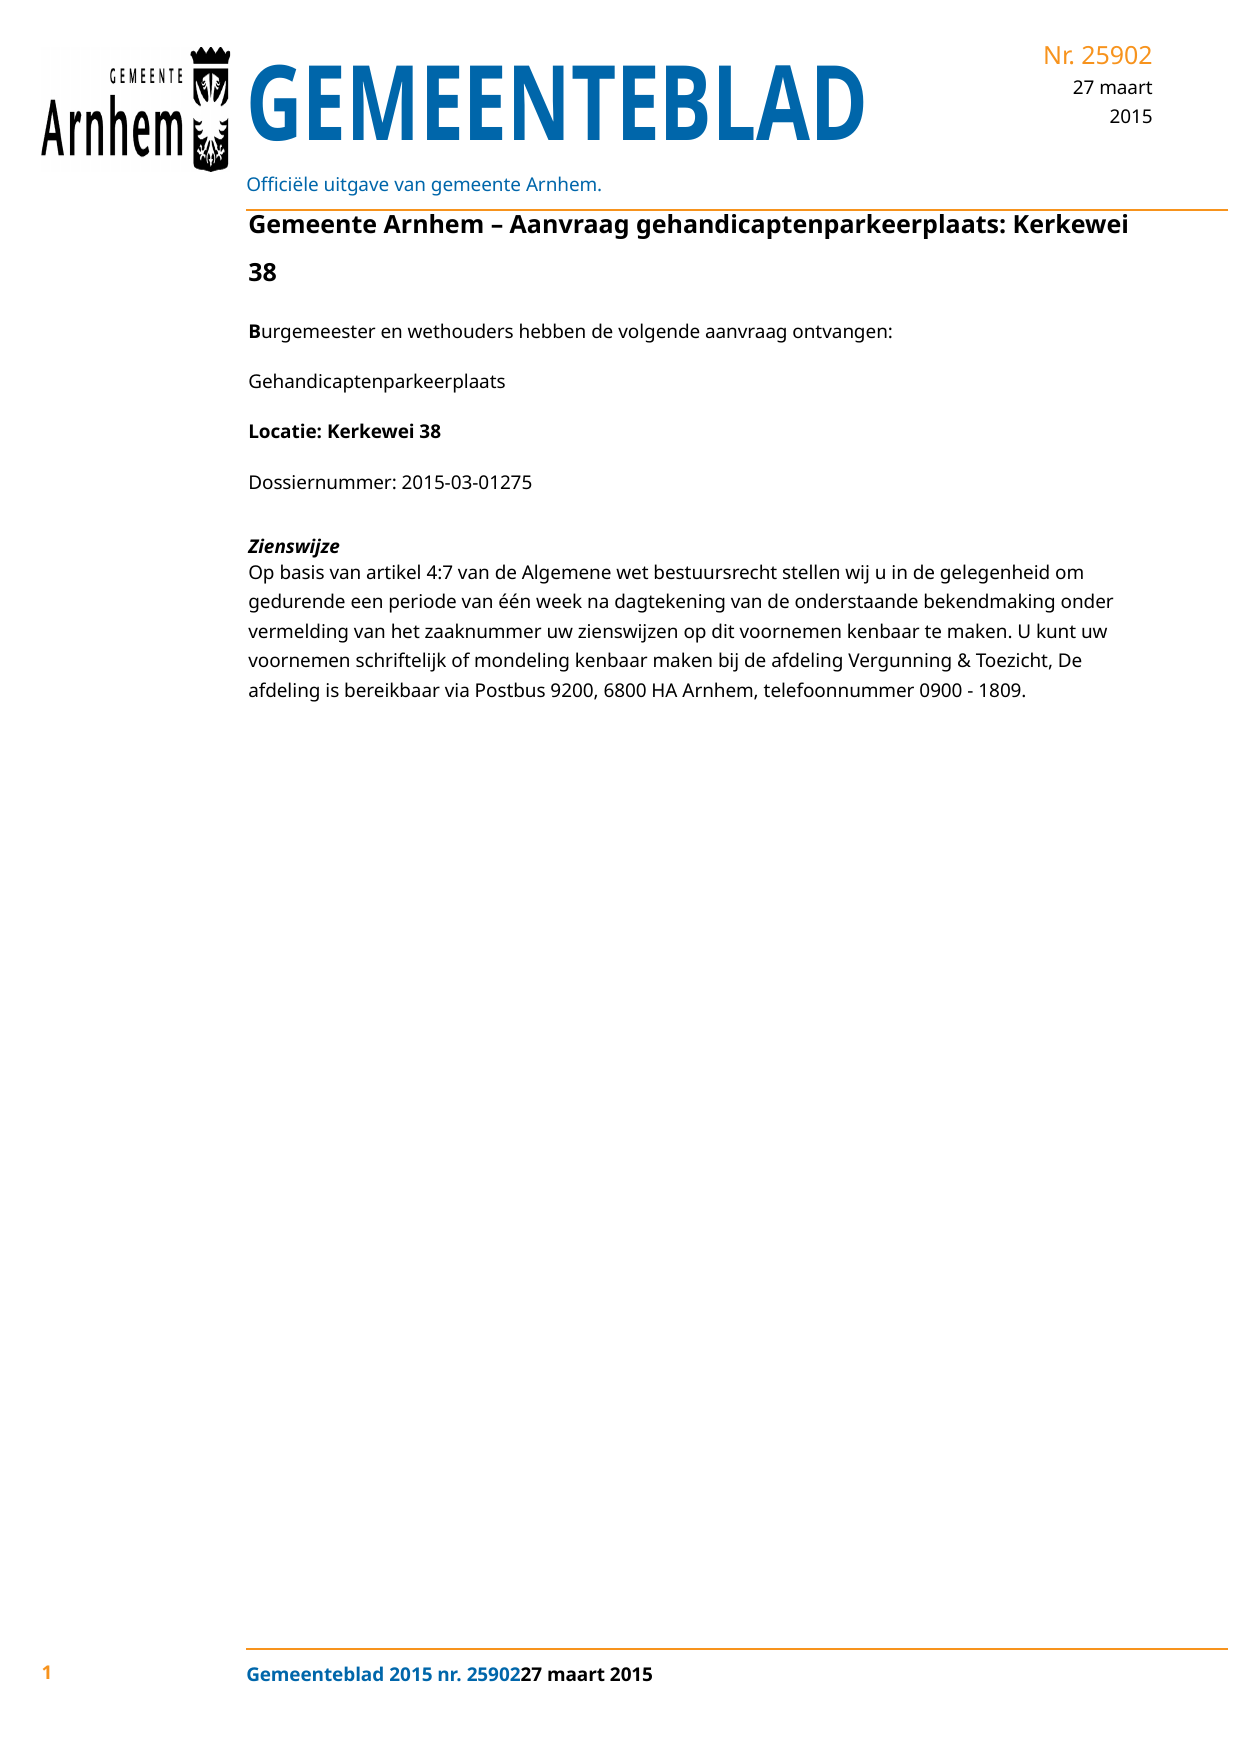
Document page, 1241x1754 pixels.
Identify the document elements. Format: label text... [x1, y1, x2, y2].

picture [41, 47, 231, 172]
text Zienswijze [248, 533, 1152, 559]
text Gehandicaptenparkeerplaats [248, 368, 1152, 394]
text Burgemeester en wethouders hebben de volgende aanvraag ontvangen: [248, 318, 1152, 344]
text Locatie: Kerkewei 38 [248, 419, 1152, 444]
text Gemeente Arnhem – Aanvraag gehandicaptenparkeerplaats: Kerkewei 38 [248, 211, 1152, 288]
text Dossiernummer: 2015-03-01275 [248, 469, 1152, 495]
text Op basis van artikel 4:7 van de Algemene wet bestuursrecht stellen wij u in de gelegenheid om gedurende een periode van één week na dagtekening van de onderstaande bekendmaking onder vermelding van het zaaknummer uw zienswijzen op dit voornemen kenbaar te maken. U kunt uw voornemen schriftelijk of mondeling kenbaar maken bij de afdeling Vergunning & Toezicht, De afdeling is bereikbaar via Postbus 9200, 6800 HA Arnhem, telefoonnummer 0900 - 1809. [248, 559, 1152, 703]
